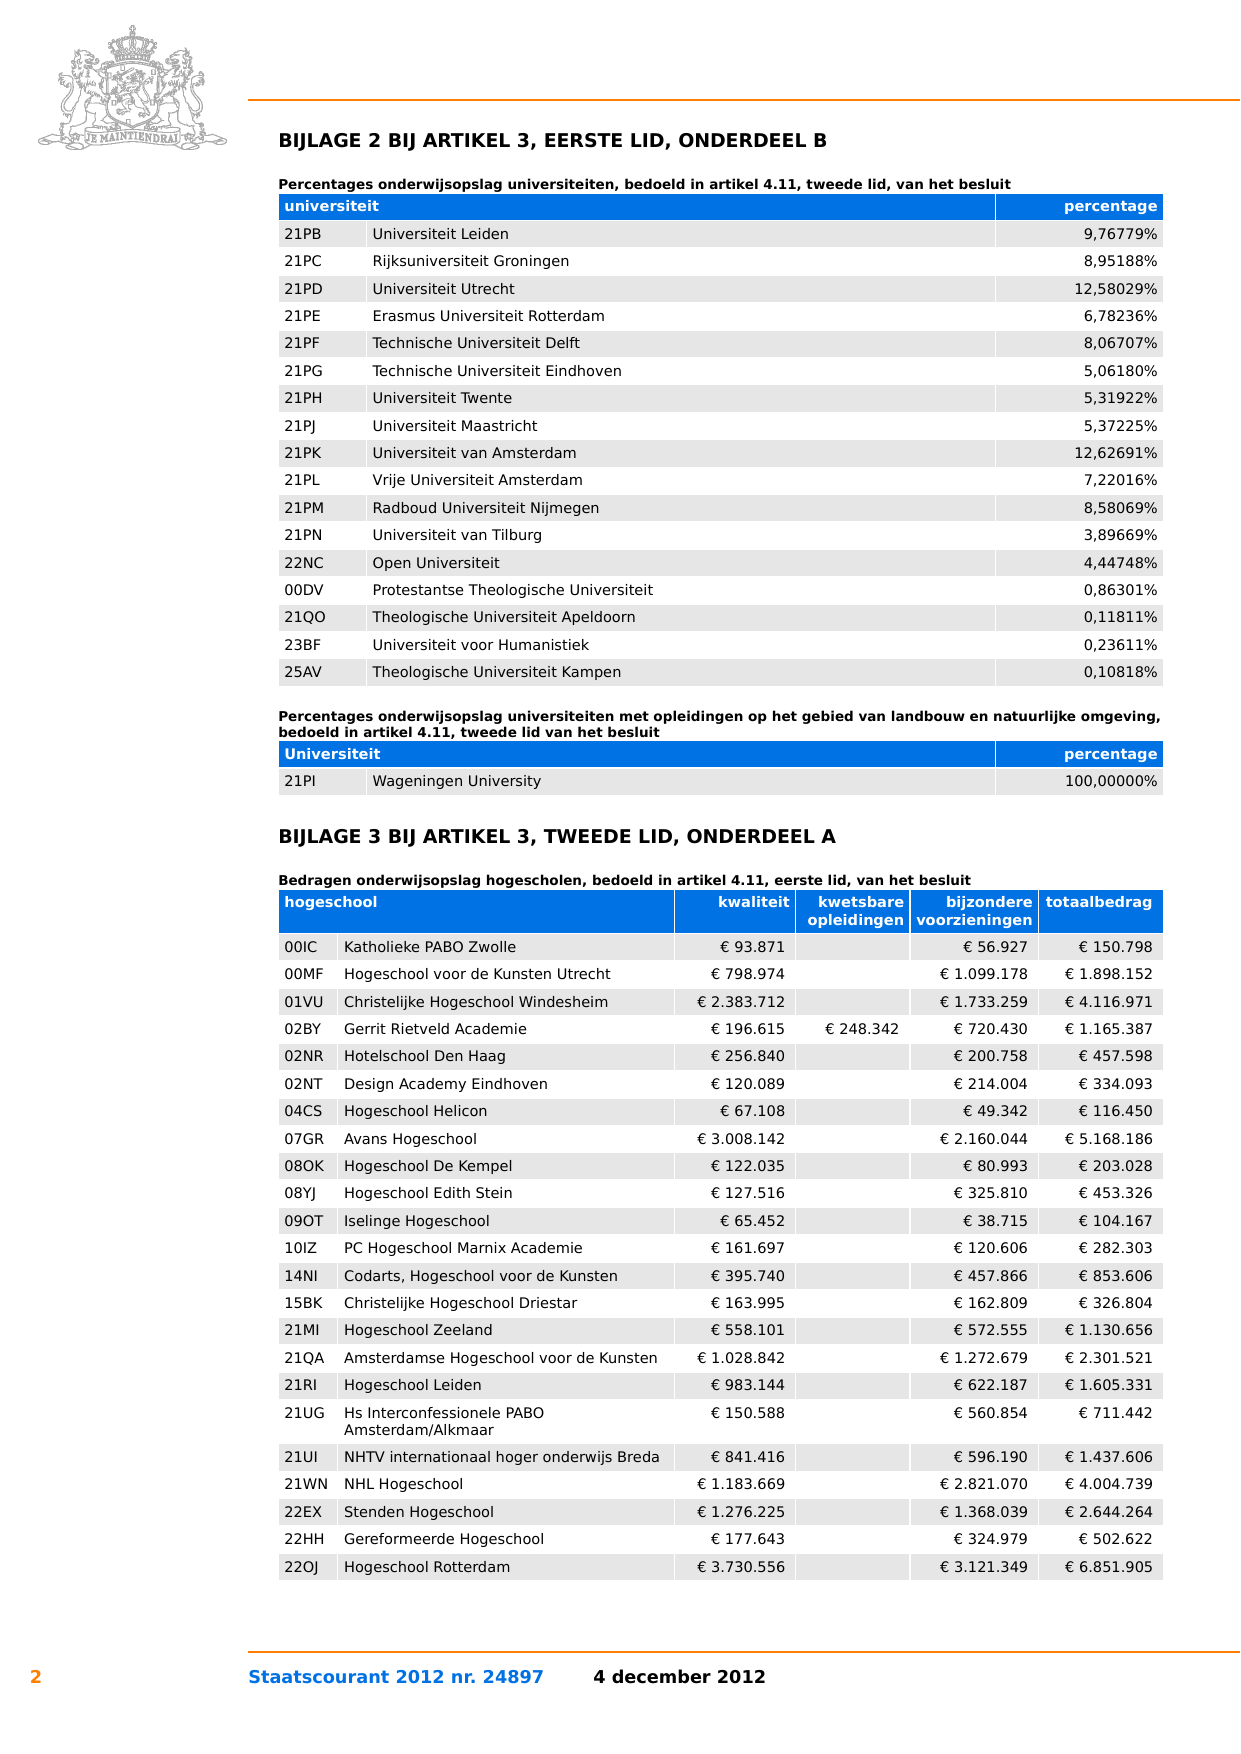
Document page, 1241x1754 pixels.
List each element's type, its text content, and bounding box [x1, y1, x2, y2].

table_cell € 841.416 [675, 1444, 795, 1471]
table_cell [796, 989, 909, 1015]
table_cell € 150.798 [1039, 934, 1163, 960]
table_cell € 38.715 [911, 1208, 1038, 1234]
table_cell 21PM [279, 495, 366, 521]
table_cell [796, 1071, 909, 1097]
table_cell 21PJ [279, 413, 366, 439]
subtitle BIJLAGE 3 BIJ ARTIKEL 3, TWEEDE LID, ONDERDEEL A [278, 826, 1163, 848]
table_cell € 325.810 [911, 1181, 1038, 1207]
table_cell 14NI [279, 1263, 337, 1289]
table_cell € 196.615 [675, 1016, 795, 1043]
table_cell kwetsbare opleidingen [796, 890, 909, 933]
table_cell € 150.588 [675, 1400, 795, 1443]
table_cell € 1.898.152 [1039, 961, 1163, 988]
table_cell Hogeschool Leiden [338, 1373, 674, 1399]
table_cell 21PL [279, 468, 366, 494]
table_cell 21PI [279, 769, 366, 795]
table_cell 4,44748% [996, 550, 1163, 576]
table_cell 00MF [279, 961, 337, 988]
table_cell Universiteit van Amsterdam [367, 440, 995, 467]
table_cell € 622.187 [911, 1373, 1038, 1399]
table_cell € 3.008.142 [675, 1126, 795, 1152]
table_cell percentage [996, 194, 1163, 220]
table_cell 00DV [279, 577, 366, 603]
table_cell kwaliteit [675, 890, 795, 933]
table_cell 22NC [279, 550, 366, 576]
table_cell € 122.035 [675, 1153, 795, 1179]
table_cell [796, 1554, 909, 1580]
table_cell € 560.854 [911, 1400, 1038, 1443]
table_cell Universiteit voor Humanistiek [367, 632, 995, 658]
table_cell Katholieke PABO Zwolle [338, 934, 674, 960]
table_cell [796, 1235, 909, 1262]
table_cell [796, 1472, 909, 1498]
table_cell 12,62691% [996, 440, 1163, 467]
table_cell [796, 1153, 909, 1179]
table_cell universiteit [279, 194, 995, 220]
table_cell € 798.974 [675, 961, 795, 988]
table_cell 21PG [279, 358, 366, 384]
table_cell Wageningen University [367, 769, 995, 795]
table_cell [796, 1181, 909, 1207]
table_cell 01VU [279, 989, 337, 1015]
table_cell 21PF [279, 331, 366, 357]
table_cell [796, 1099, 909, 1125]
table_cell € 2.160.044 [911, 1126, 1038, 1152]
table_cell Universiteit Leiden [367, 221, 995, 247]
table_cell € 2.383.712 [675, 989, 795, 1015]
table_cell Universiteit van Tilburg [367, 523, 995, 549]
table_cell € 203.028 [1039, 1153, 1163, 1179]
table_cell 21QO [279, 605, 366, 631]
table_cell € 711.442 [1039, 1400, 1163, 1443]
table_cell 5,37225% [996, 413, 1163, 439]
table_cell € 5.168.186 [1039, 1126, 1163, 1152]
table_cell € 116.450 [1039, 1099, 1163, 1125]
table_cell 0,10818% [996, 659, 1163, 686]
table_cell 09OT [279, 1208, 337, 1234]
table_cell Technische Universiteit Eindhoven [367, 358, 995, 384]
table_cell 08OK [279, 1153, 337, 1179]
table_cell Hogeschool Edith Stein [338, 1181, 674, 1207]
table_cell € 324.979 [911, 1526, 1038, 1553]
table_cell € 720.430 [911, 1016, 1038, 1043]
table_cell Erasmus Universiteit Rotterdam [367, 303, 995, 329]
table_cell € 4.116.971 [1039, 989, 1163, 1015]
table_cell € 177.643 [675, 1526, 795, 1553]
table_cell 25AV [279, 659, 366, 686]
table_cell bijzondere voorzieningen [911, 890, 1038, 933]
table_cell Avans Hogeschool [338, 1126, 674, 1152]
table_cell € 6.851.905 [1039, 1554, 1163, 1580]
table_cell 12,58029% [996, 276, 1163, 302]
table_cell € 326.804 [1039, 1290, 1163, 1317]
table_cell € 2.301.521 [1039, 1345, 1163, 1371]
table_cell 5,31922% [996, 385, 1163, 412]
table_cell € 502.622 [1039, 1526, 1163, 1553]
table_cell 21UG [279, 1400, 337, 1443]
table_cell € 163.995 [675, 1290, 795, 1317]
table_cell 21WN [279, 1472, 337, 1498]
table_cell € 453.326 [1039, 1181, 1163, 1207]
table_cell 8,06707% [996, 331, 1163, 357]
table_cell Christelijke Hogeschool Windesheim [338, 989, 674, 1015]
table_cell 21PE [279, 303, 366, 329]
table_cell € 93.871 [675, 934, 795, 960]
table_cell € 1.028.842 [675, 1345, 795, 1371]
table_cell 23BF [279, 632, 366, 658]
table_cell [796, 1126, 909, 1152]
table_cell percentage [996, 741, 1163, 767]
table_cell 10IZ [279, 1235, 337, 1262]
table_header Percentages onderwijsopslag universiteiten met opleidingen op het gebied van landbouw en natuurlijke omgeving, bedoeld in artikel 4.11, tweede lid van het besluit [278, 709, 1163, 740]
table_cell [796, 1318, 909, 1344]
table_cell hogeschool [279, 890, 674, 933]
table_cell 21PH [279, 385, 366, 412]
table_cell 15BK [279, 1290, 337, 1317]
table_cell 21PC [279, 249, 366, 275]
table_cell € 80.993 [911, 1153, 1038, 1179]
table_cell Hogeschool Rotterdam [338, 1554, 674, 1580]
table_cell 21QA [279, 1345, 337, 1371]
table_cell 9,76779% [996, 221, 1163, 247]
table_cell 0,11811% [996, 605, 1163, 631]
table_cell 02BY [279, 1016, 337, 1043]
table_cell 21PN [279, 523, 366, 549]
table_cell € 1.272.679 [911, 1345, 1038, 1371]
table_cell 21PB [279, 221, 366, 247]
table_cell Hogeschool Zeeland [338, 1318, 674, 1344]
table_cell [796, 1373, 909, 1399]
table_cell [796, 1444, 909, 1471]
table_cell Gerrit Rietveld Academie [338, 1016, 674, 1043]
table_cell PC Hogeschool Marnix Academie [338, 1235, 674, 1262]
table_cell € 596.190 [911, 1444, 1038, 1471]
table_cell Hogeschool De Kempel [338, 1153, 674, 1179]
picture [38, 25, 227, 150]
table_cell Stenden Hogeschool [338, 1499, 674, 1525]
table_cell 21PD [279, 276, 366, 302]
table_cell € 2.644.264 [1039, 1499, 1163, 1525]
table_cell € 1.130.656 [1039, 1318, 1163, 1344]
table_cell € 56.927 [911, 934, 1038, 960]
table_cell Rijksuniversiteit Groningen [367, 249, 995, 275]
table_cell [796, 1290, 909, 1317]
table_header Bedragen onderwijsopslag hogescholen, bedoeld in artikel 4.11, eerste lid, van het besluit [278, 873, 1163, 889]
table_cell € 457.866 [911, 1263, 1038, 1289]
table_cell € 395.740 [675, 1263, 795, 1289]
table_cell 04CS [279, 1099, 337, 1125]
table_cell [796, 961, 909, 988]
table_cell € 334.093 [1039, 1071, 1163, 1097]
table_cell € 200.758 [911, 1044, 1038, 1070]
table_cell [796, 1345, 909, 1371]
table_cell € 1.165.387 [1039, 1016, 1163, 1043]
table_cell 21PK [279, 440, 366, 467]
table_cell totaalbedrag [1039, 890, 1163, 933]
table_cell € 1.183.669 [675, 1472, 795, 1498]
table_cell € 1.276.225 [675, 1499, 795, 1525]
table_cell 8,58069% [996, 495, 1163, 521]
table_cell € 457.598 [1039, 1044, 1163, 1070]
table_cell 0,23611% [996, 632, 1163, 658]
table_cell € 2.821.070 [911, 1472, 1038, 1498]
table_cell 21RI [279, 1373, 337, 1399]
table_cell € 65.452 [675, 1208, 795, 1234]
table_cell € 1.733.259 [911, 989, 1038, 1015]
table_cell 02NR [279, 1044, 337, 1070]
table_cell € 1.099.178 [911, 961, 1038, 988]
table_cell € 162.809 [911, 1290, 1038, 1317]
table_cell € 1.605.331 [1039, 1373, 1163, 1399]
table_cell Universiteit [279, 741, 995, 767]
table_cell Design Academy Eindhoven [338, 1071, 674, 1097]
table_cell Universiteit Twente [367, 385, 995, 412]
table_cell [796, 1044, 909, 1070]
table_cell 07GR [279, 1126, 337, 1152]
table_cell 08YJ [279, 1181, 337, 1207]
table_cell 3,89669% [996, 523, 1163, 549]
table_cell Vrije Universiteit Amsterdam [367, 468, 995, 494]
table_cell [796, 1263, 909, 1289]
table_cell € 120.606 [911, 1235, 1038, 1262]
table_cell € 161.697 [675, 1235, 795, 1262]
table_cell [796, 1208, 909, 1234]
table_cell € 127.516 [675, 1181, 795, 1207]
table_cell € 248.342 [796, 1016, 909, 1043]
table_cell € 49.342 [911, 1099, 1038, 1125]
table_cell Hs Interconfessionele PABO Amsterdam/Alkmaar [338, 1400, 674, 1443]
table_cell 02NT [279, 1071, 337, 1097]
table_cell € 104.167 [1039, 1208, 1163, 1234]
table_cell € 4.004.739 [1039, 1472, 1163, 1498]
table_cell € 3.730.556 [675, 1554, 795, 1580]
table_cell Protestantse Theologische Universiteit [367, 577, 995, 603]
table_cell [796, 1400, 909, 1443]
table_cell € 558.101 [675, 1318, 795, 1344]
table_header Percentages onderwijsopslag universiteiten, bedoeld in artikel 4.11, tweede lid, van het besluit [278, 177, 1163, 193]
subtitle BIJLAGE 2 BIJ ARTIKEL 3, EERSTE LID, ONDERDEEL B [278, 130, 1163, 152]
table_cell 21UI [279, 1444, 337, 1471]
table_cell 22HH [279, 1526, 337, 1553]
table_cell Hogeschool Helicon [338, 1099, 674, 1125]
table_cell Christelijke Hogeschool Driestar [338, 1290, 674, 1317]
table_cell € 1.368.039 [911, 1499, 1038, 1525]
table_cell 22EX [279, 1499, 337, 1525]
table_cell € 983.144 [675, 1373, 795, 1399]
table_cell 21MI [279, 1318, 337, 1344]
table_cell € 282.303 [1039, 1235, 1163, 1262]
table_cell 6,78236% [996, 303, 1163, 329]
table_cell Theologische Universiteit Apeldoorn [367, 605, 995, 631]
table_cell Universiteit Maastricht [367, 413, 995, 439]
table_cell 0,86301% [996, 577, 1163, 603]
table_cell Open Universiteit [367, 550, 995, 576]
table_cell Iselinge Hogeschool [338, 1208, 674, 1234]
table_cell [796, 934, 909, 960]
table_cell € 3.121.349 [911, 1554, 1038, 1580]
table_cell 5,06180% [996, 358, 1163, 384]
table_cell 22OJ [279, 1554, 337, 1580]
table_cell NHTV internationaal hoger onderwijs Breda [338, 1444, 674, 1471]
table_cell € 214.004 [911, 1071, 1038, 1097]
table_cell Theologische Universiteit Kampen [367, 659, 995, 686]
table_cell [796, 1526, 909, 1553]
table_cell Technische Universiteit Delft [367, 331, 995, 357]
table_cell € 67.108 [675, 1099, 795, 1125]
table_cell Hogeschool voor de Kunsten Utrecht [338, 961, 674, 988]
table_cell 8,95188% [996, 249, 1163, 275]
table_cell [796, 1499, 909, 1525]
table_cell Universiteit Utrecht [367, 276, 995, 302]
table_cell Codarts, Hogeschool voor de Kunsten [338, 1263, 674, 1289]
table_cell € 256.840 [675, 1044, 795, 1070]
table_cell NHL Hogeschool [338, 1472, 674, 1498]
table_cell 7,22016% [996, 468, 1163, 494]
table_cell 100,00000% [996, 769, 1163, 795]
table_cell Radboud Universiteit Nijmegen [367, 495, 995, 521]
table_cell € 853.606 [1039, 1263, 1163, 1289]
table_cell € 572.555 [911, 1318, 1038, 1344]
table_cell Amsterdamse Hogeschool voor de Kunsten [338, 1345, 674, 1371]
table_cell Gereformeerde Hogeschool [338, 1526, 674, 1553]
table_cell 00IC [279, 934, 337, 960]
table_cell € 1.437.606 [1039, 1444, 1163, 1471]
table_cell Hotelschool Den Haag [338, 1044, 674, 1070]
table_cell € 120.089 [675, 1071, 795, 1097]
